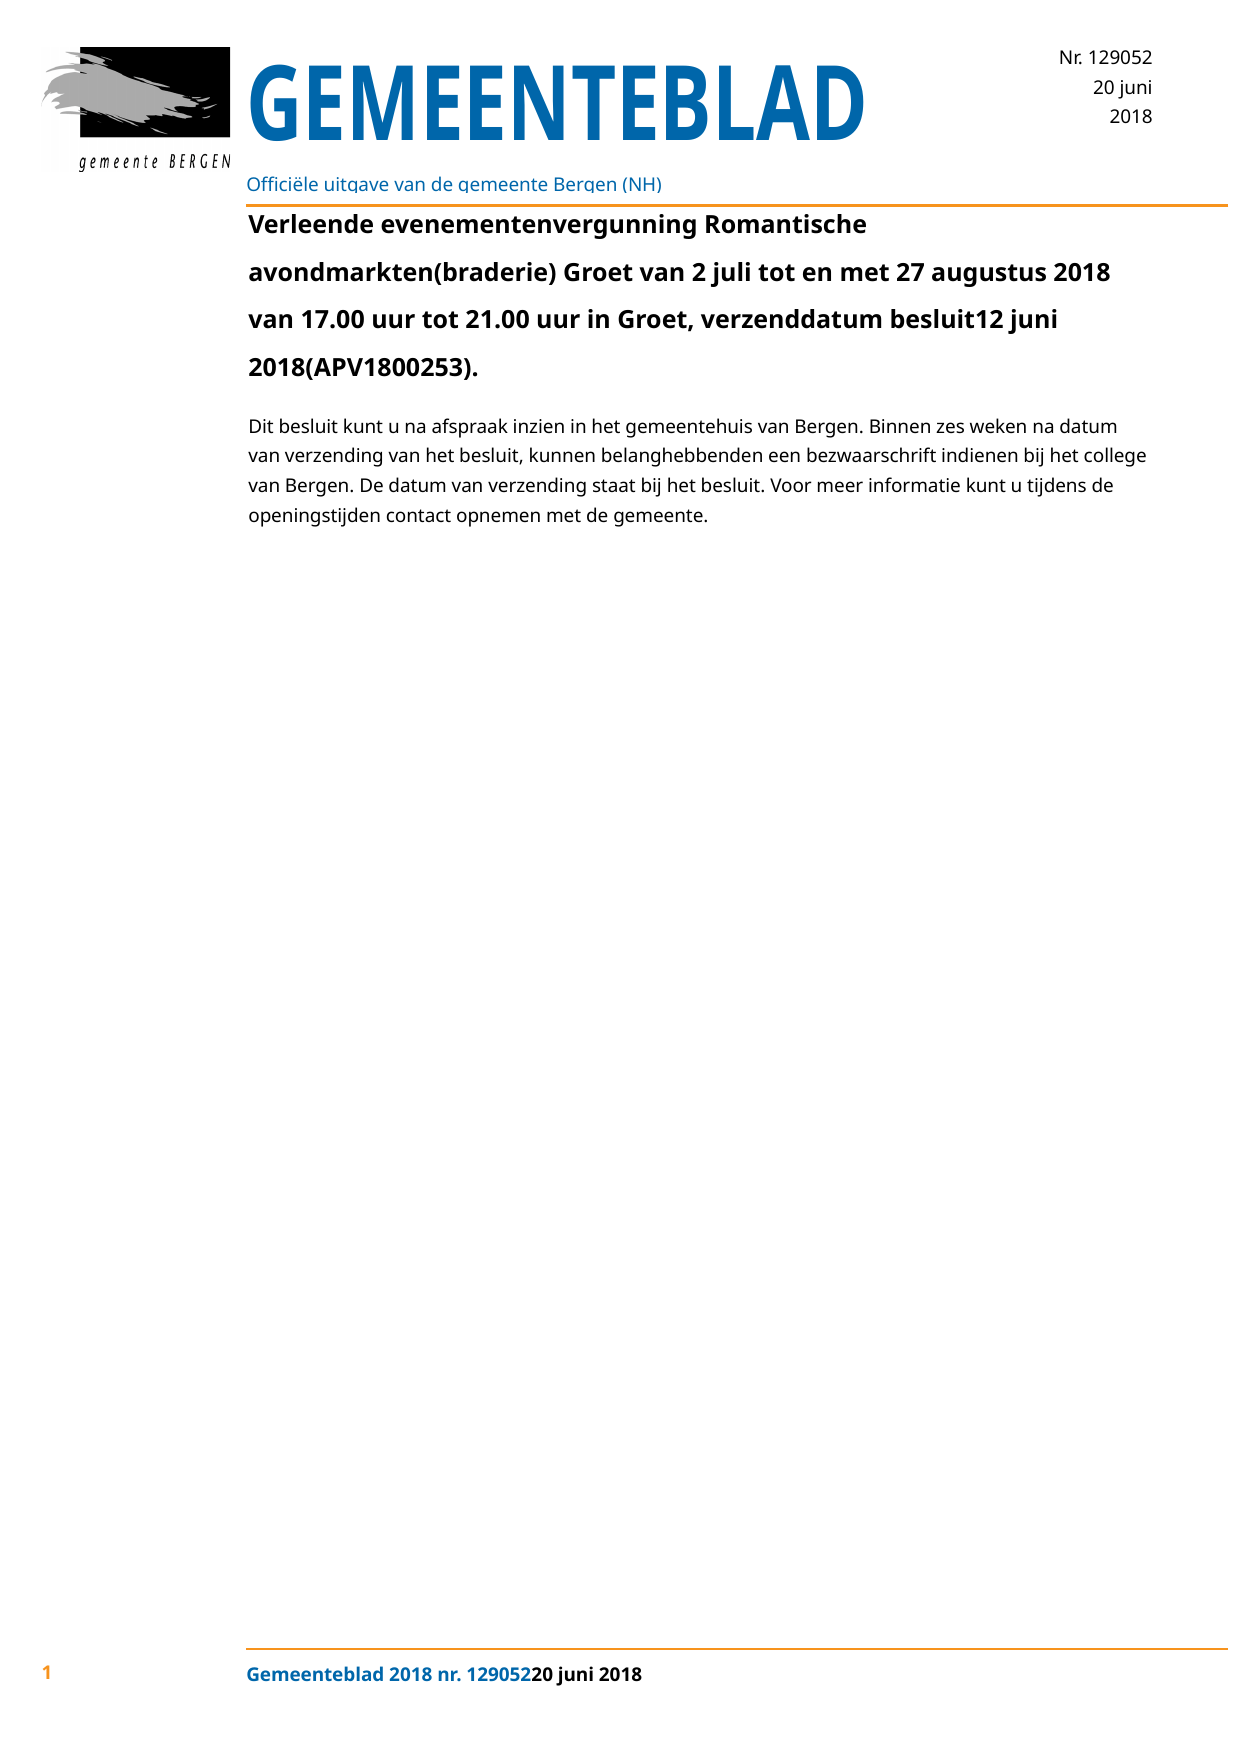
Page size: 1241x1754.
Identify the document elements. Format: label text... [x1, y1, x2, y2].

text Verleende evenementenvergunning Romantische avondmarkten(braderie) Groet van 2 juli tot en met 27 augustus 2018 van 17.00 uur tot 21.00 uur in Groet, verzenddatum besluit12 juni 2018(APV1800253). [248, 207, 1152, 384]
text Dit besluit kunt u na afspraak inzien in het gemeentehuis van Bergen. Binnen zes weken na datum van verzending van het besluit, kunnen belanghebbenden een bezwaarschrift indienen bij het college van Bergen. De datum van verzending staat bij het besluit. Voor meer informatie kunt u tijdens de openingstijden contact opnemen met de gemeente. [248, 413, 1152, 528]
picture [41, 47, 231, 172]
